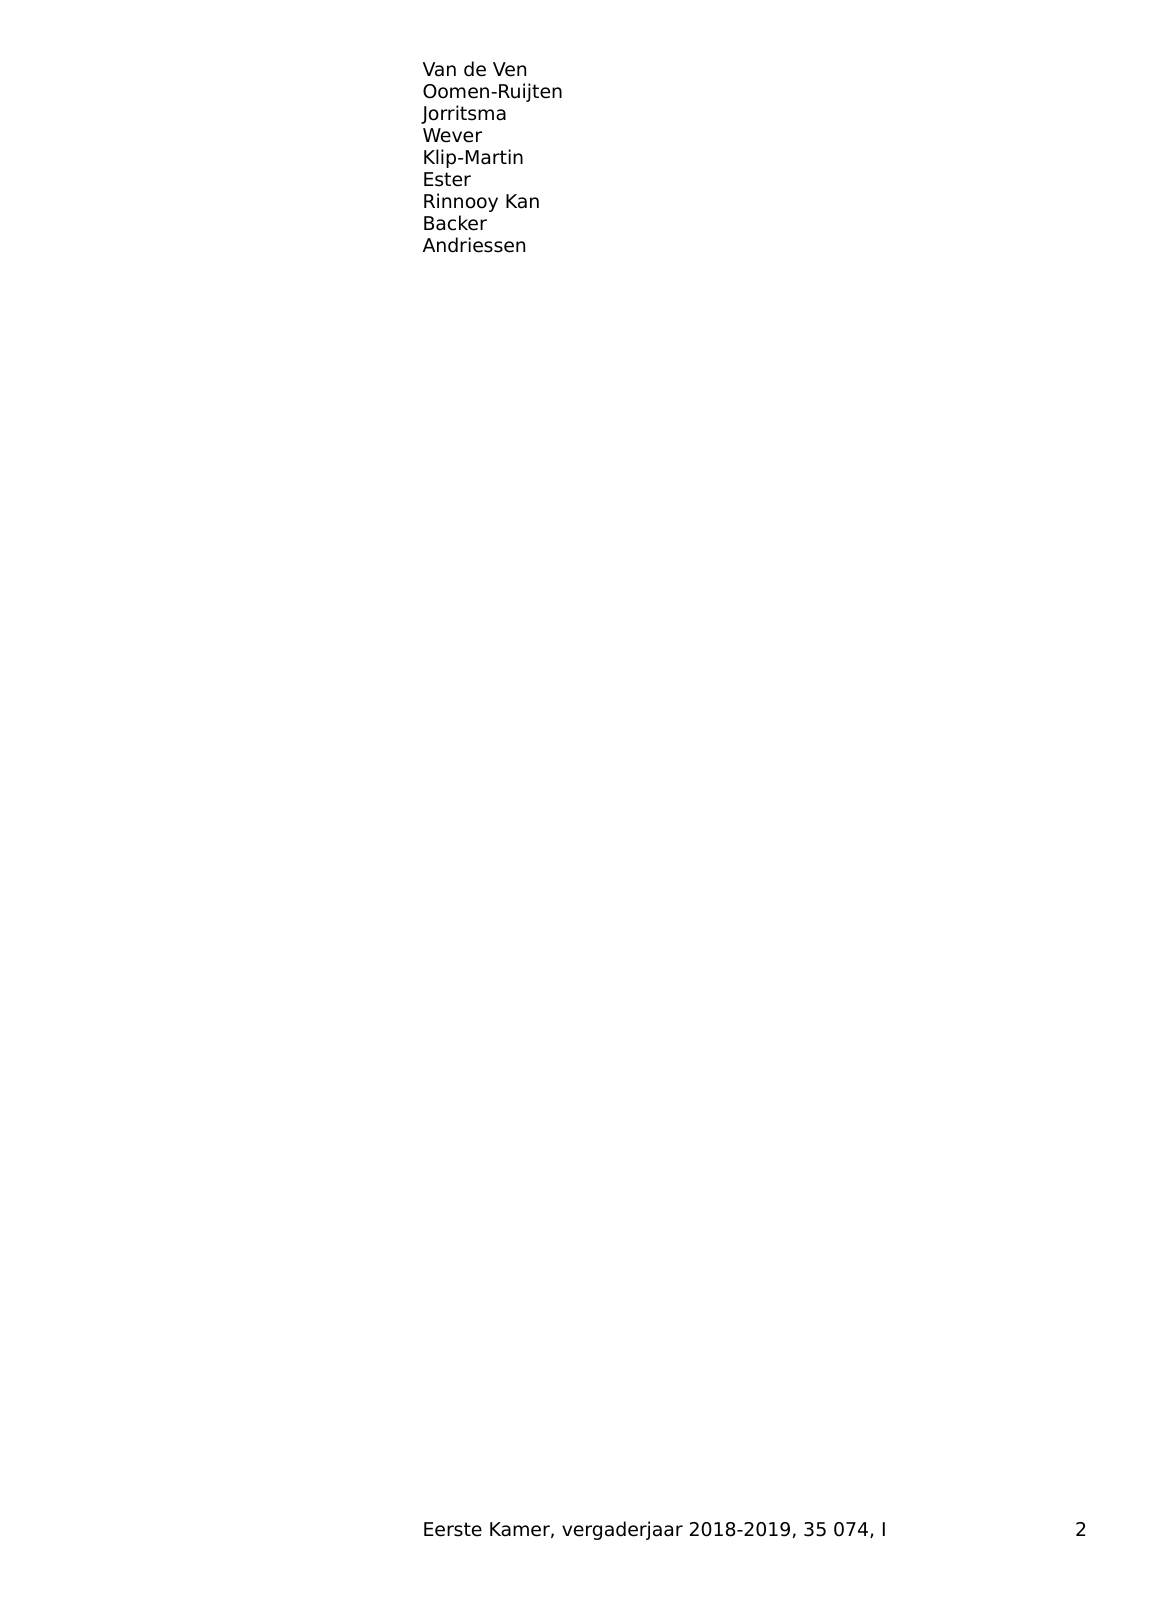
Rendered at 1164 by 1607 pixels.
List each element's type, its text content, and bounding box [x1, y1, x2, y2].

text Oomen-Ruijten [422, 81, 1087, 103]
text Andriessen [422, 235, 1087, 257]
text Wever [422, 125, 1087, 147]
text Jorritsma [422, 103, 1087, 125]
text Backer [422, 213, 1087, 235]
text Van de Ven [422, 59, 1087, 81]
text Klip-Martin [422, 147, 1087, 169]
text Ester [422, 169, 1087, 191]
text Rinnooy Kan [422, 191, 1087, 213]
